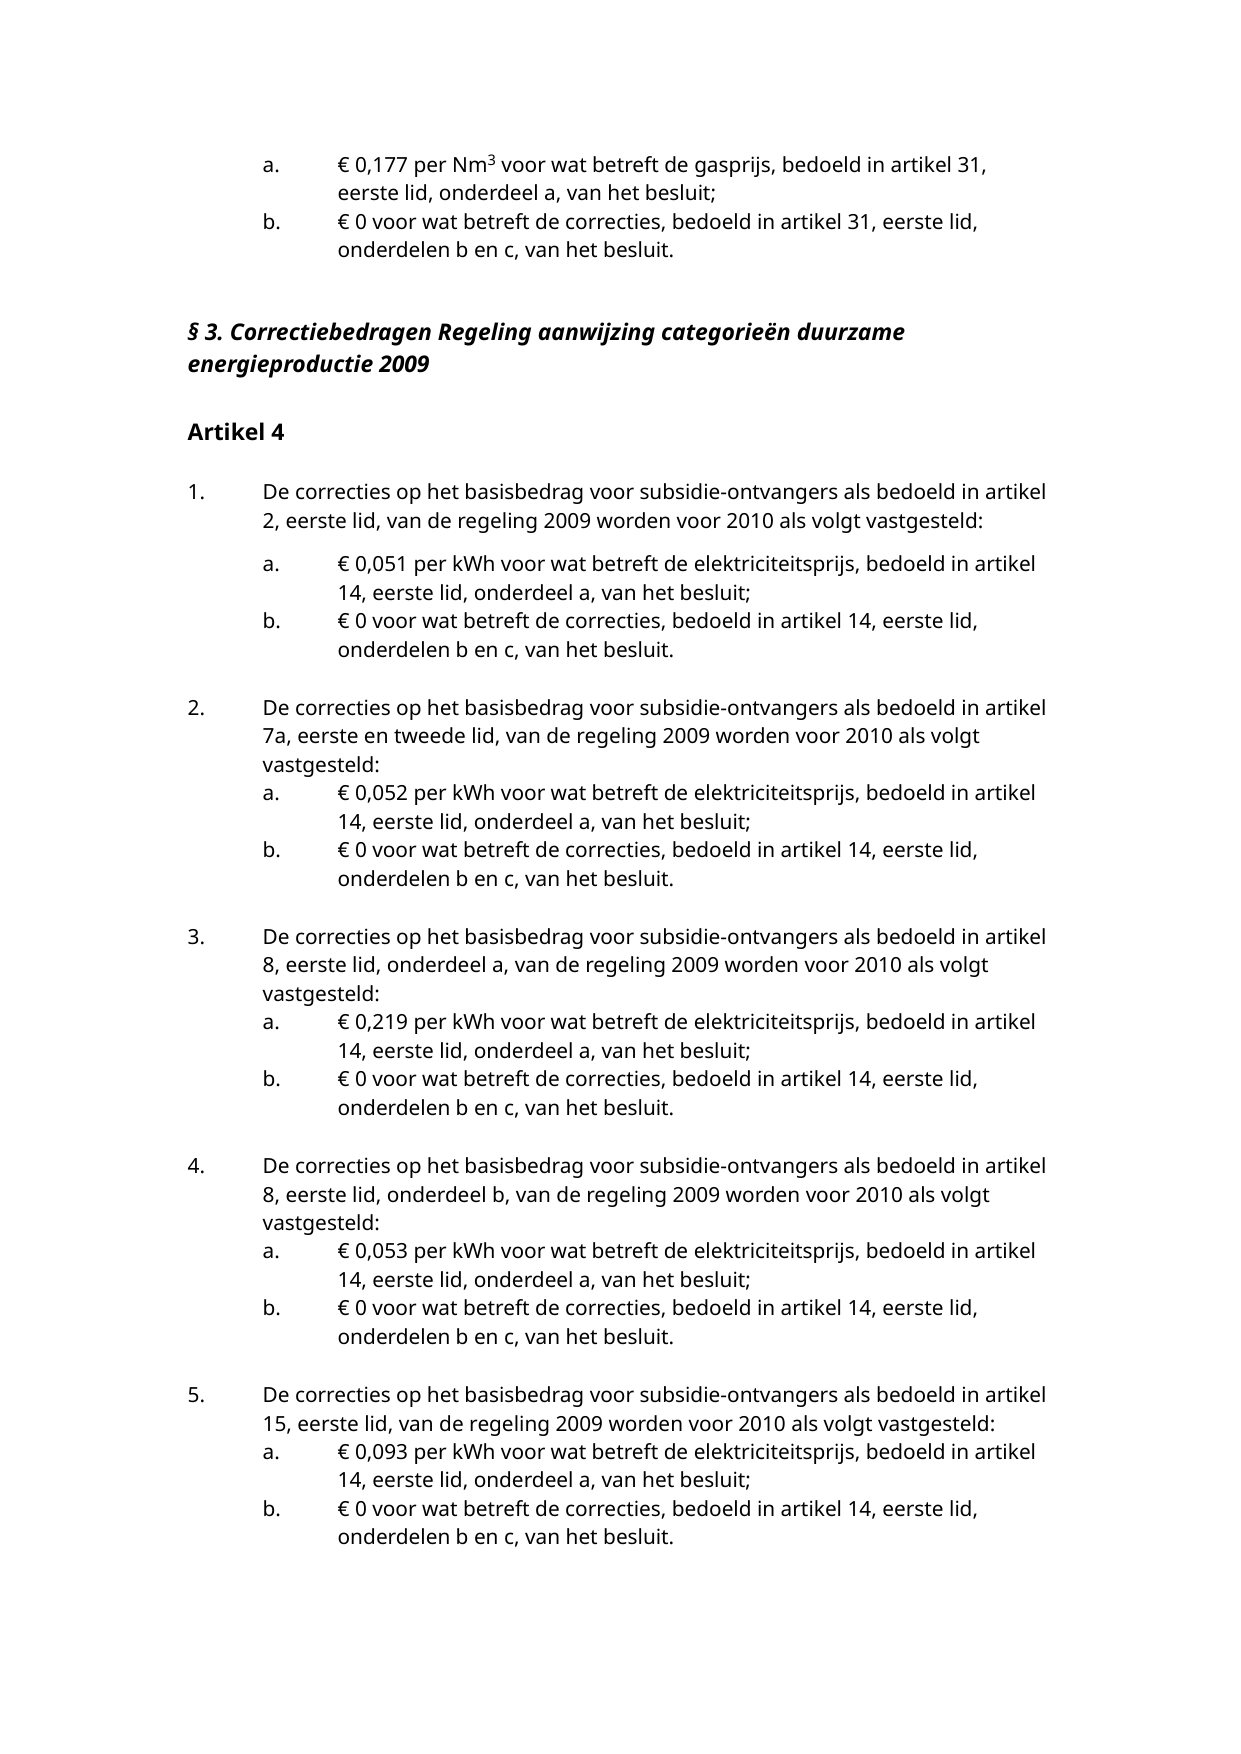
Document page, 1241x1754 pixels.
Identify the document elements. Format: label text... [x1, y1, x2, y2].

list € 0 voor wat betreft de correcties, bedoeld in artikel 14, eerste lid, onderdelen b en c, van het besluit. [262, 1064, 1053, 1121]
list € 0 voor wat betreft de correcties, bedoeld in artikel 14, eerste lid, onderdelen b en c, van het besluit. [262, 1494, 1053, 1551]
list De correcties op het basisbedrag voor subsidie-ontvangers als bedoeld in artikel 7a, eerste en tweede lid, van de regeling 2009 worden voor 2010 als volgt vastgesteld: [187, 693, 1053, 778]
list De correcties op het basisbedrag voor subsidie-ontvangers als bedoeld in artikel 8, eerste lid, onderdeel a, van de regeling 2009 worden voor 2010 als volgt vastgesteld: [187, 922, 1053, 1007]
list € 0 voor wat betreft de correcties, bedoeld in artikel 31, eerste lid, onderdelen b en c, van het besluit. [262, 207, 1053, 264]
subtitle Artikel 4 [187, 416, 1053, 447]
list De correcties op het basisbedrag voor subsidie-ontvangers als bedoeld in artikel 8, eerste lid, onderdeel b, van de regeling 2009 worden voor 2010 als volgt vastgesteld: [187, 1151, 1053, 1237]
list € 0,053 per kWh voor wat betreft de elektriciteitsprijs, bedoeld in artikel 14, eerste lid, onderdeel a, van het besluit; [262, 1237, 1053, 1293]
list € 0,052 per kWh voor wat betreft de elektriciteitsprijs, bedoeld in artikel 14, eerste lid, onderdeel a, van het besluit; [262, 778, 1053, 835]
list € 0,093 per kWh voor wat betreft de elektriciteitsprijs, bedoeld in artikel 14, eerste lid, onderdeel a, van het besluit; [262, 1437, 1053, 1494]
list € 0,219 per kWh voor wat betreft de elektriciteitsprijs, bedoeld in artikel 14, eerste lid, onderdeel a, van het besluit; [262, 1007, 1053, 1064]
list € 0 voor wat betreft de correcties, bedoeld in artikel 14, eerste lid, onderdelen b en c, van het besluit. [262, 835, 1053, 892]
list € 0,177 per Nm3 voor wat betreft de gasprijs, bedoeld in artikel 31, eerste lid, onderdeel a, van het besluit; [262, 150, 1053, 207]
list De correcties op het basisbedrag voor subsidie-ontvangers als bedoeld in artikel 15, eerste lid, van de regeling 2009 worden voor 2010 als volgt vastgesteld: [187, 1380, 1053, 1437]
list € 0 voor wat betreft de correcties, bedoeld in artikel 14, eerste lid, onderdelen b en c, van het besluit. [262, 1293, 1053, 1350]
list De correcties op het basisbedrag voor subsidie-ontvangers als bedoeld in artikel 2, eerste lid, van de regeling 2009 worden voor 2010 als volgt vastgesteld: [187, 477, 1053, 534]
subtitle § 3. Correctiebedragen Regeling aanwijzing categorieën duurzame energieproductie 2009 [187, 316, 1053, 379]
list € 0,051 per kWh voor wat betreft de elektriciteitsprijs, bedoeld in artikel 14, eerste lid, onderdeel a, van het besluit; [262, 549, 1053, 606]
list € 0 voor wat betreft de correcties, bedoeld in artikel 14, eerste lid, onderdelen b en c, van het besluit. [262, 606, 1053, 663]
